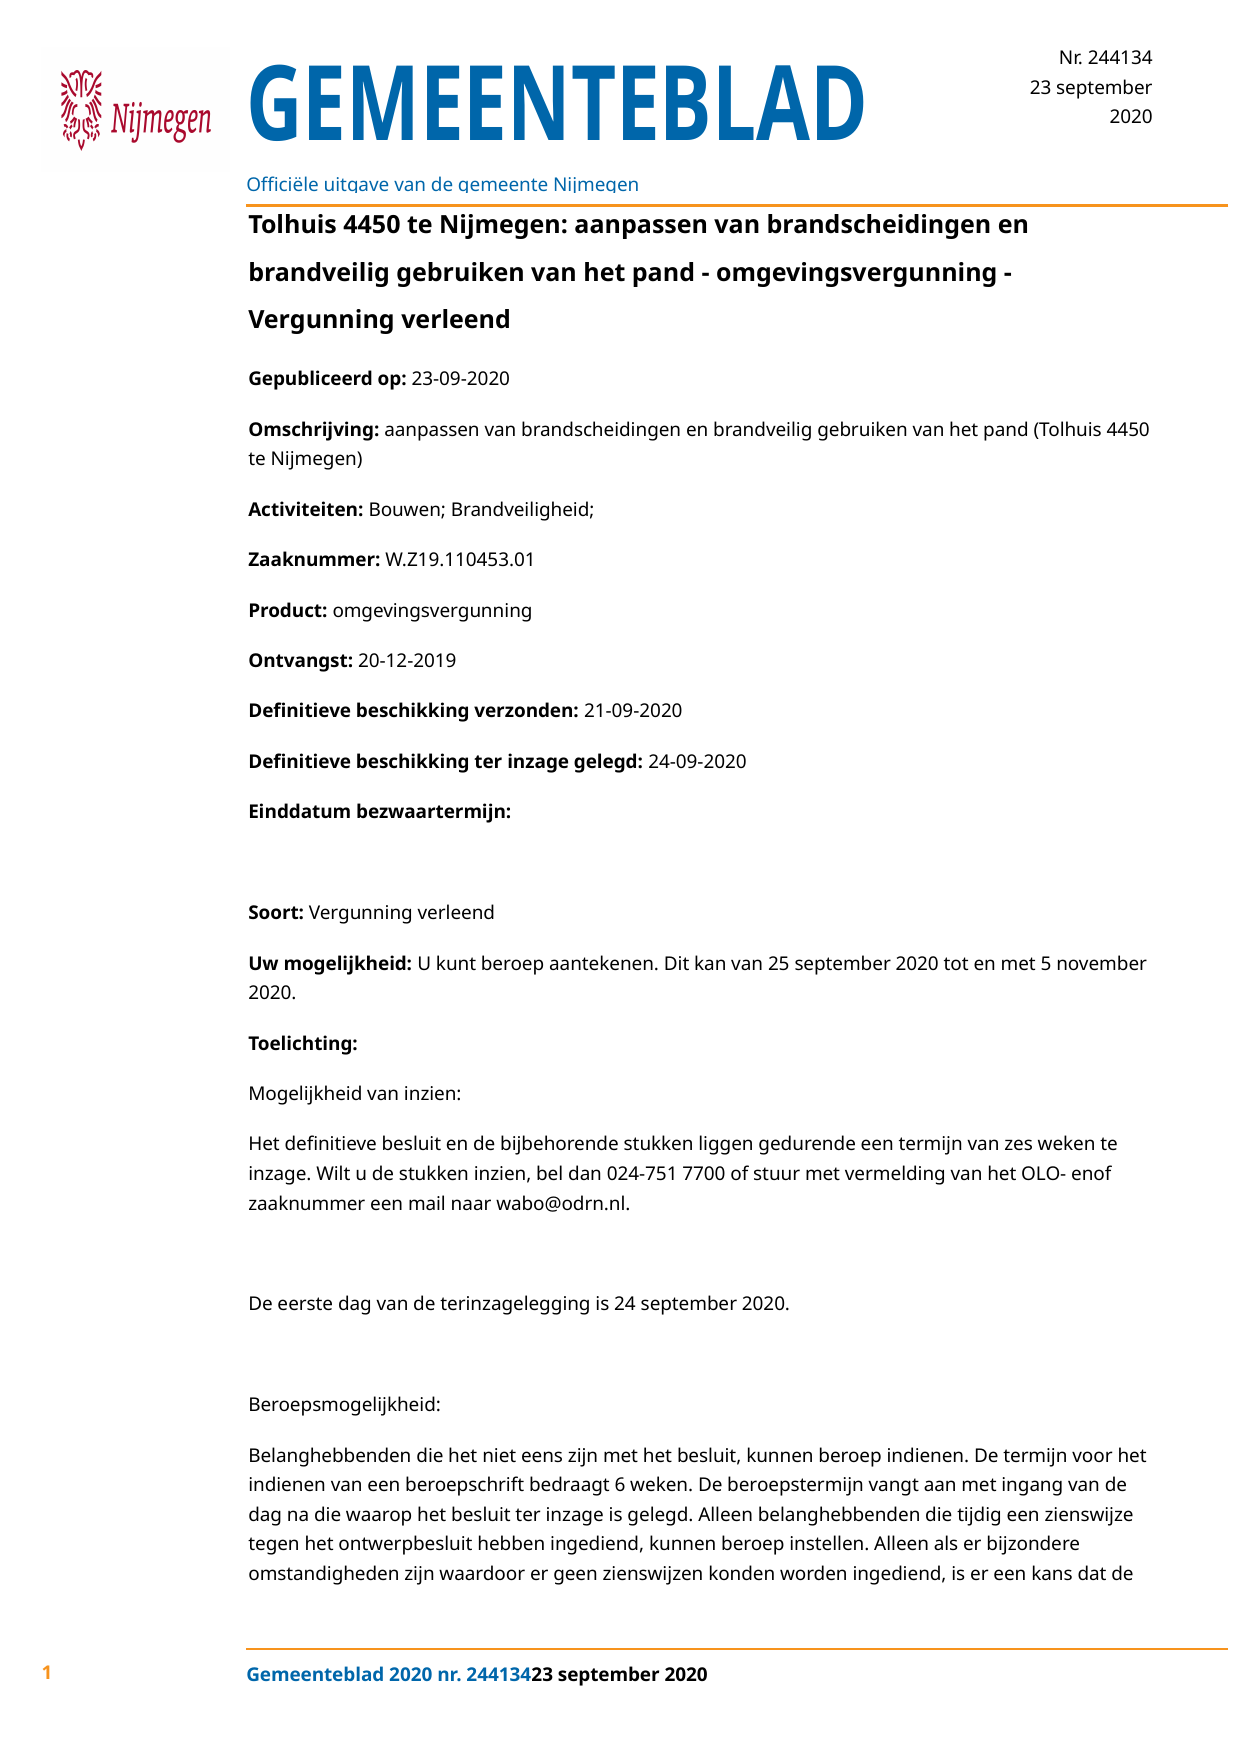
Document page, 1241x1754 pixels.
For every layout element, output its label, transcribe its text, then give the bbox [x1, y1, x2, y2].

picture [41, 47, 231, 172]
text Omschrijving: aanpassen van brandscheidingen en brandveilig gebruiken van het pand (Tolhuis 4450 te Nijmegen) [248, 416, 1152, 471]
text Product: omgevingsvergunning [248, 597, 1152, 622]
text Het definitieve besluit en de bijbehorende stukken liggen gedurende een termijn van zes weken te inzage. Wilt u de stukken inzien, bel dan 024-751 7700 of stuur met vermelding van het OLO- enof zaaknummer een mail naar wabo@odrn.nl. [248, 1131, 1152, 1215]
text Definitieve beschikking ter inzage gelegd: 24-09-2020 [248, 748, 1152, 774]
text Ontvangst: 20-12-2019 [248, 647, 1152, 673]
text Zaaknummer: W.Z19.110453.01 [248, 546, 1152, 572]
text Definitieve beschikking verzonden: 21-09-2020 [248, 698, 1152, 723]
text Belanghebbenden die het niet eens zijn met het besluit, kunnen beroep indienen. De termijn voor het indienen van een beroepschrift bedraagt 6 weken. De beroepstermijn vangt aan met ingang van de dag na die waarop het besluit ter inzage is gelegd. Alleen belanghebbenden die tijdig een zienswijze tegen het ontwerpbesluit hebben ingediend, kunnen beroep instellen. Alleen als er bijzondere omstandigheden zijn waardoor er geen zienswijzen konden worden ingediend, is er een kans dat de [248, 1442, 1152, 1586]
text Gepubliceerd op: 23-09-2020 [248, 366, 1152, 391]
text Beroepsmogelijkheid: [248, 1391, 1152, 1417]
text De eerste dag van de terinzagelegging is 24 september 2020. [248, 1291, 1152, 1316]
text Einddatum bezwaartermijn: [248, 798, 1152, 824]
text Soort: Vergunning verleend [248, 899, 1152, 925]
text Activiteiten: Bouwen; Brandveiligheid; [248, 496, 1152, 522]
text Tolhuis 4450 te Nijmegen: aanpassen van brandscheidingen en brandveilig gebruiken van het pand - omgevingsvergunning - Vergunning verleend [248, 207, 1152, 336]
text Toelichting: [248, 1030, 1152, 1055]
text Mogelijkheid van inzien: [248, 1080, 1152, 1106]
text Uw mogelijkheid: U kunt beroep aantekenen. Dit kan van 25 september 2020 tot en met 5 november 2020. [248, 950, 1152, 1005]
